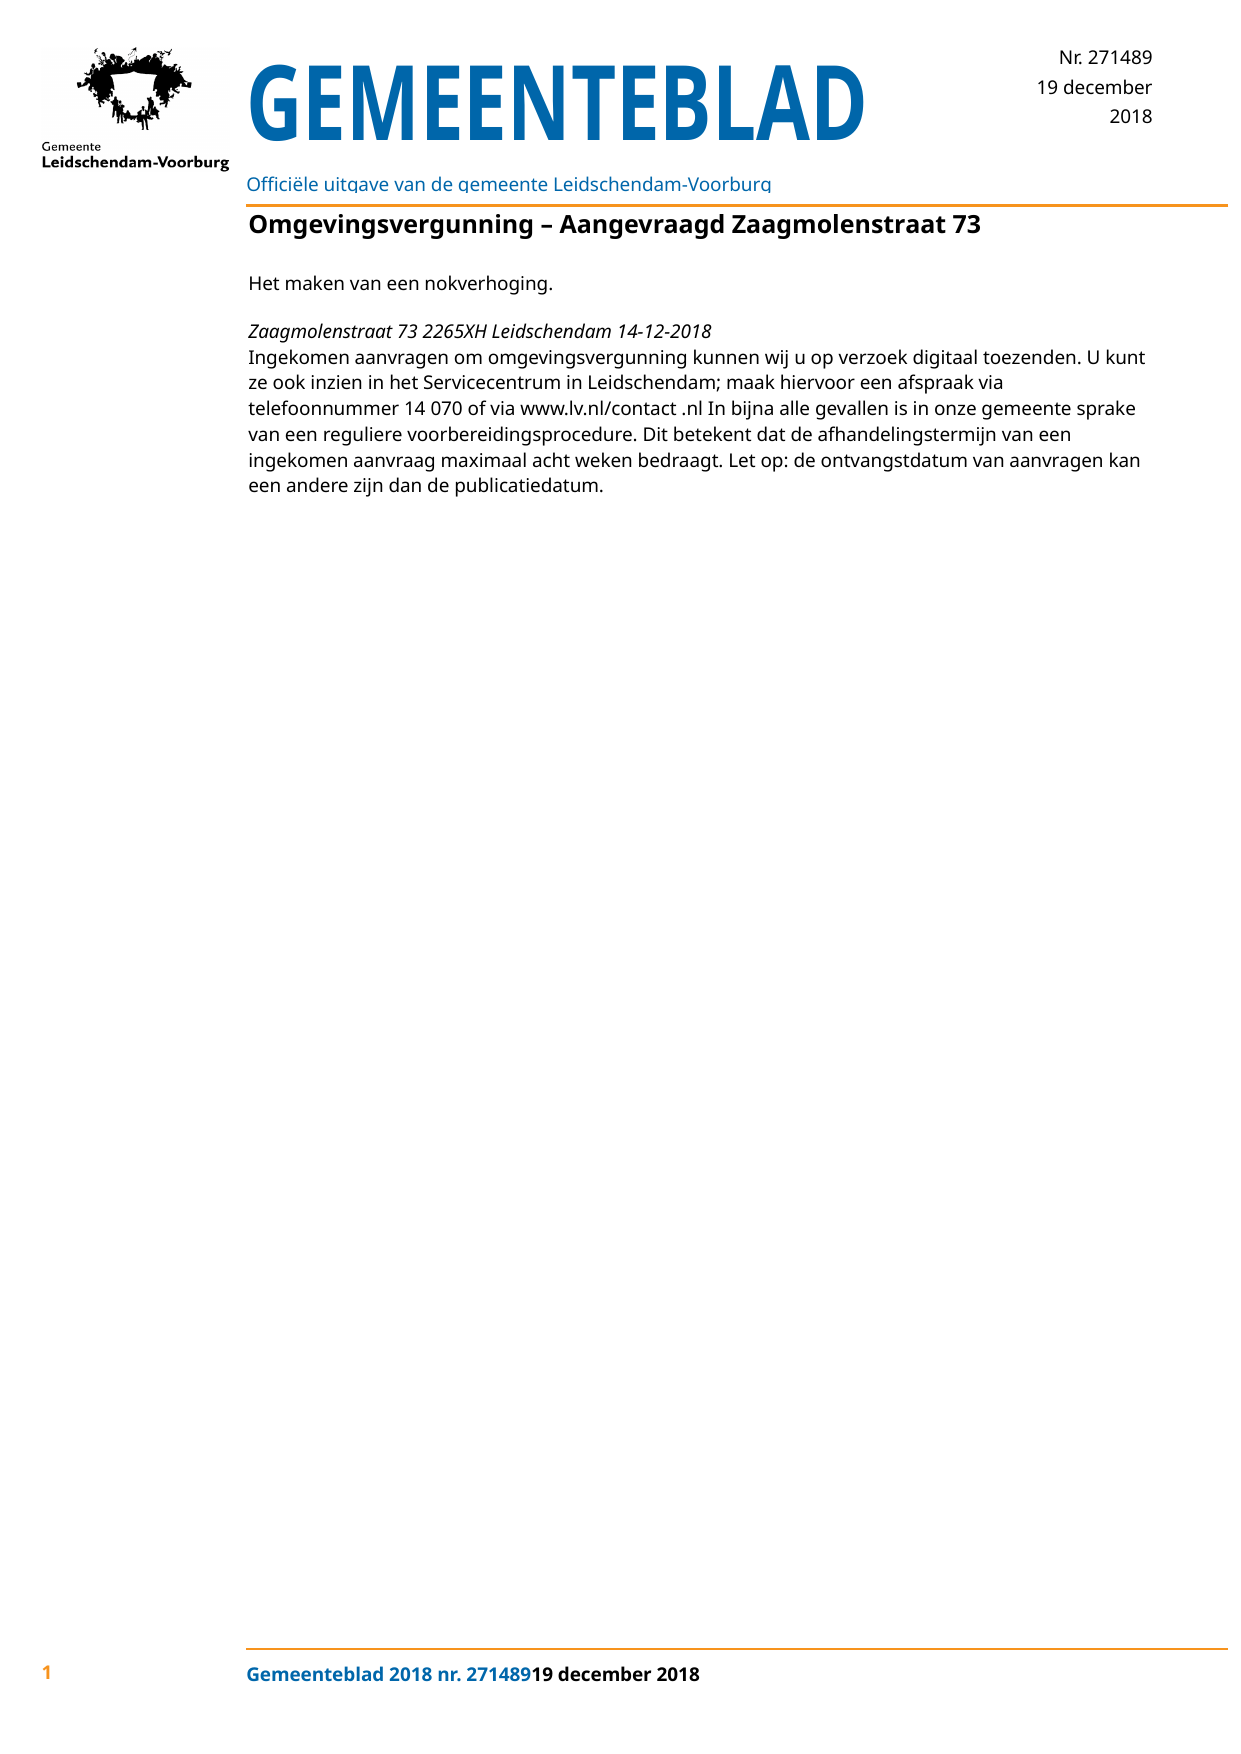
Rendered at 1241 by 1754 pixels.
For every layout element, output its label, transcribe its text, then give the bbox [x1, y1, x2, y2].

text Zaagmolenstraat 73 2265XH Leidschendam 14-12-2018 [248, 318, 1152, 344]
text Ingekomen aanvragen om omgevingsvergunning kunnen wij u op verzoek digitaal toezenden. U kunt ze ook inzien in het Servicecentrum in Leidschendam; maak hiervoor een afspraak via telefoonnummer 14 070 of via www.lv.nl/contact .nl In bijna alle gevallen is in onze gemeente sprake van een reguliere voorbereidingsprocedure. Dit betekent dat de afhandelingstermijn van een ingekomen aanvraag maximaal acht weken bedraagt. Let op: de ontvangstdatum van aanvragen kan een andere zijn dan de publicatiedatum. [248, 344, 1152, 498]
picture [41, 47, 231, 172]
text Omgevingsvergunning – Aangevraagd Zaagmolenstraat 73 [248, 207, 1152, 241]
text Het maken van een nokverhoging. [248, 270, 1152, 296]
